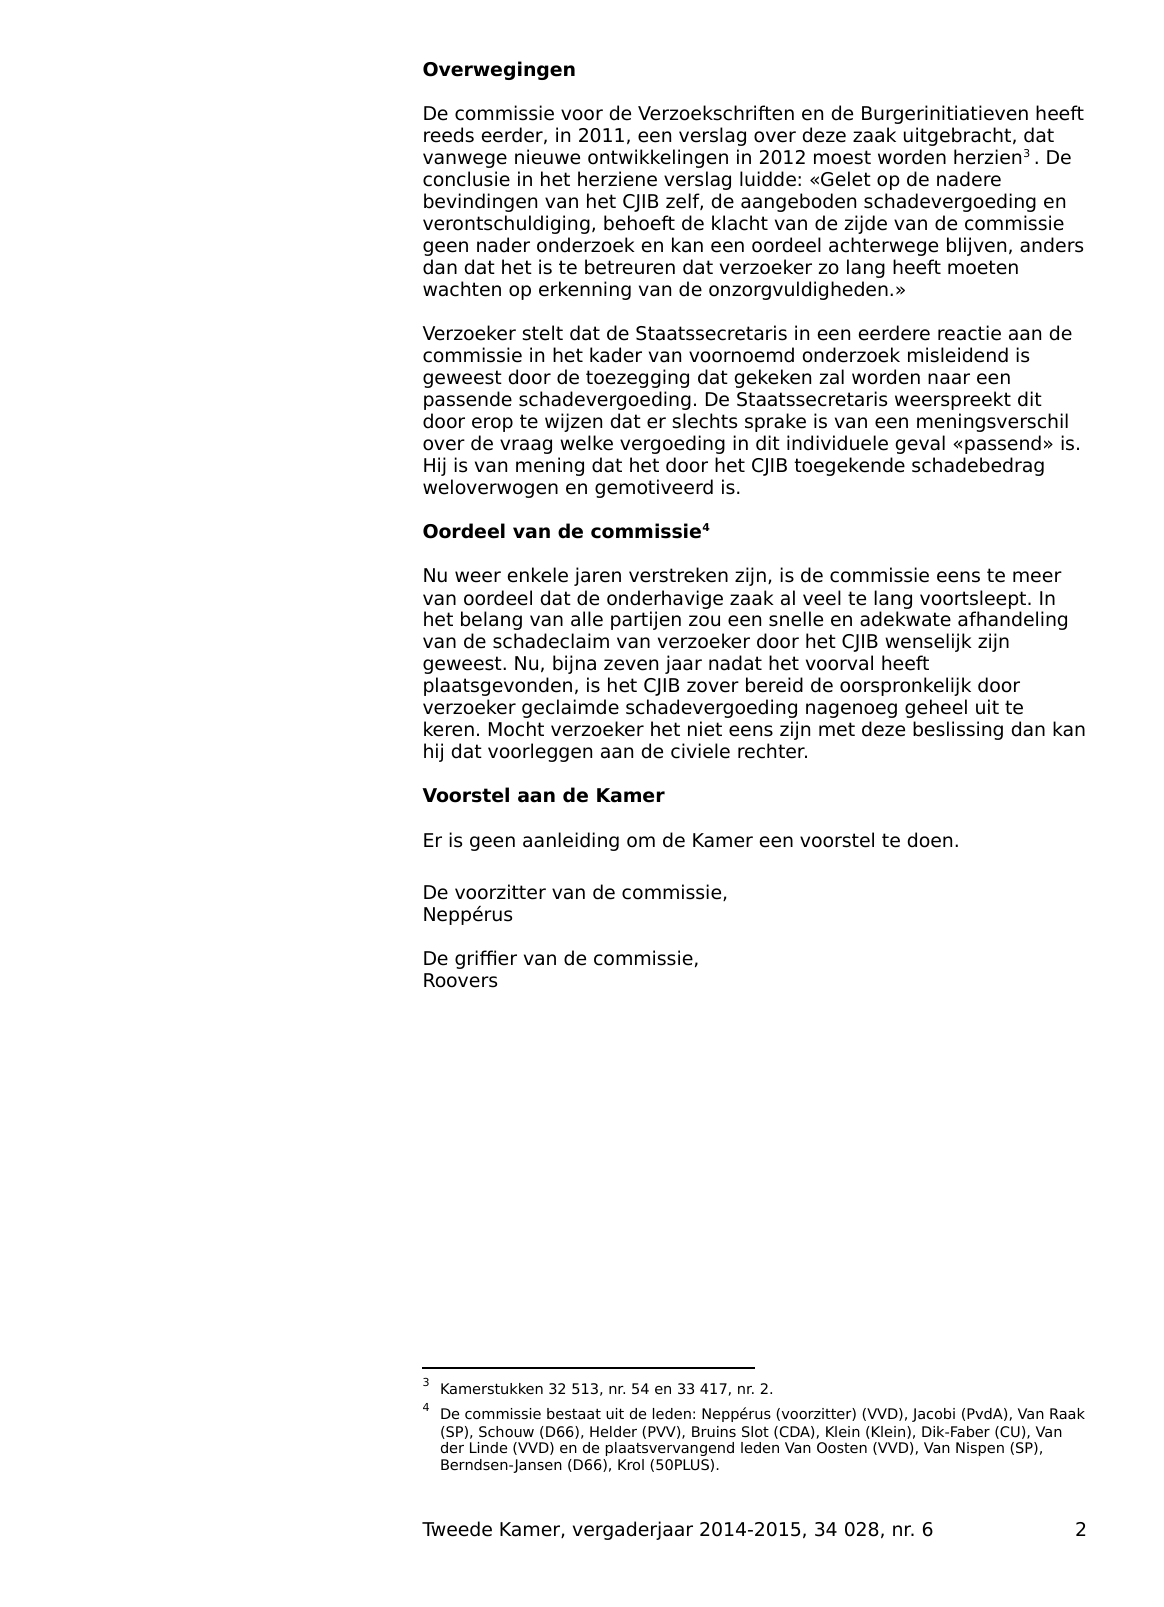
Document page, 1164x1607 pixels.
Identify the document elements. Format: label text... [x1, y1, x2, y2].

text Er is geen aanleiding om de Kamer een voorstel te doen. [422, 829, 1087, 852]
text Kamerstukken 32 513, nr. 54 en 33 417, nr. 2. [422, 1377, 1087, 1399]
text Nu weer enkele jaren verstreken zijn, is de commissie eens te meer van oordeel dat de onderhavige zaak al veel te lang voortsleept. In het belang van alle partijen zou een snelle en adekwate afhandeling van de schadeclaim van verzoeker door het CJIB wenselijk zijn geweest. Nu, bijna zeven jaar nadat het voorval heeft plaatsgevonden, is het CJIB zover bereid de oorspronkelijk door verzoeker geclaimde schadevergoeding nagenoeg geheel uit te keren. Mocht verzoeker het niet eens zijn met deze beslissing dan kan hij dat voorleggen aan de civiele rechter. [422, 565, 1087, 763]
text De commissie bestaat uit de leden: Neppérus (voorzitter) (VVD), Jacobi (PvdA), Van Raak (SP), Schouw (D66), Helder (PVV), Bruins Slot (CDA), Klein (Klein), Dik-Faber (CU), Van der Linde (VVD) en de plaatsvervangend leden Van Oosten (VVD), Van Nispen (SP), Berndsen-Jansen (D66), Krol (50PLUS). [422, 1402, 1087, 1474]
text Verzoeker stelt dat de Staatssecretaris in een eerdere reactie aan de commissie in het kader van voornoemd onderzoek misleidend is geweest door de toezegging dat gekeken zal worden naar een passende schadevergoeding. De Staatssecretaris weerspreekt dit door erop te wijzen dat er slechts sprake is van een meningsverschil over de vraag welke vergoeding in dit individuele geval «passend» is. Hij is van mening dat het door het CJIB toegekende schadebedrag weloverwogen en gemotiveerd is. [422, 323, 1087, 499]
subtitle Overwegingen [422, 59, 1087, 81]
text De griffier van de commissie, Roovers [422, 948, 1087, 992]
subtitle Oordeel van de commissie [422, 521, 1087, 543]
text De voorzitter van de commissie, Neppérus [422, 882, 1087, 926]
subtitle Voorstel aan de Kamer [422, 785, 1087, 807]
text De commissie voor de Verzoekschriften en de Burgerinitiatieven heeft reeds eerder, in 2011, een verslag over deze zaak uitgebracht, dat vanwege nieuwe ontwikkelingen in 2012 moest worden herzien. De conclusie in het herziene verslag luidde: «Gelet op de nadere bevindingen van het CJIB zelf, de aangeboden schadevergoeding en verontschuldiging, behoeft de klacht van de zijde van de commissie geen nader onderzoek en kan een oordeel achterwege blijven, anders dan dat het is te betreuren dat verzoeker zo lang heeft moeten wachten op erkenning van de onzorgvuldigheden.» [422, 103, 1087, 301]
